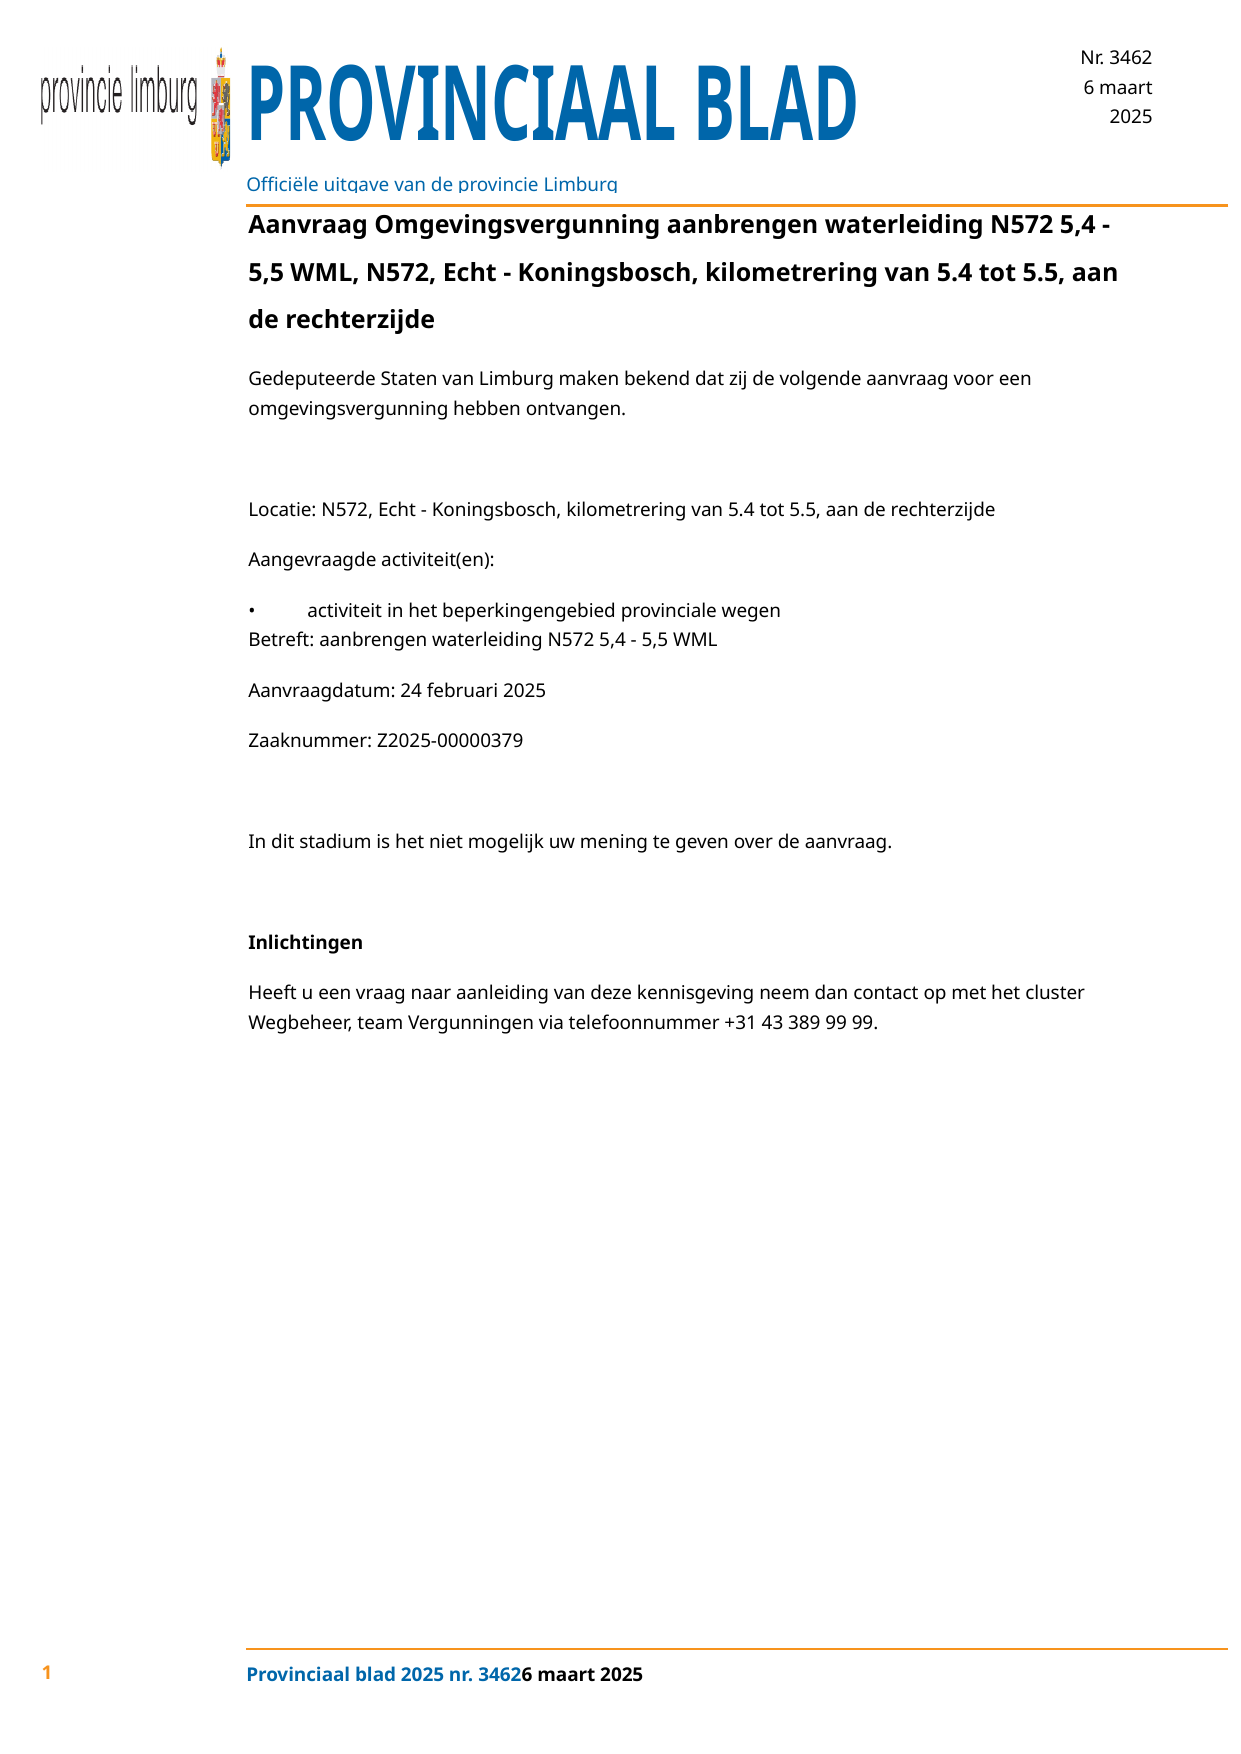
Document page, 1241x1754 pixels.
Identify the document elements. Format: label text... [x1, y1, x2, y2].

text Inlichtingen [248, 929, 1152, 954]
text Zaaknummer: Z2025-00000379 [248, 727, 1152, 753]
text Locatie: N572, Echt - Koningsbosch, kilometrering van 5.4 tot 5.5, aan de rechterzijde [248, 496, 1152, 522]
text In dit stadium is het niet mogelijk uw mening te geven over de aanvraag. [248, 828, 1152, 854]
text Betreft: aanbrengen waterleiding N572 5,4 - 5,5 WML [248, 626, 1152, 652]
text Aanvraagdatum: 24 februari 2025 [248, 677, 1152, 702]
picture [41, 47, 231, 172]
text Aangevraagde activiteit(en): [248, 546, 1152, 572]
list activiteit in het beperkingengebied provinciale wegen [248, 597, 1152, 622]
text Heeft u een vraag naar aanleiding van deze kennisgeving neem dan contact op met het cluster Wegbeheer, team Vergunningen via telefoonnummer +31 43 389 99 99. [248, 979, 1152, 1034]
text Gedeputeerde Staten van Limburg maken bekend dat zij de volgende aanvraag voor een omgevingsvergunning hebben ontvangen. [248, 366, 1152, 421]
text Aanvraag Omgevingsvergunning aanbrengen waterleiding N572 5,4 - 5,5 WML, N572, Echt - Koningsbosch, kilometrering van 5.4 tot 5.5, aan de rechterzijde [248, 207, 1152, 336]
